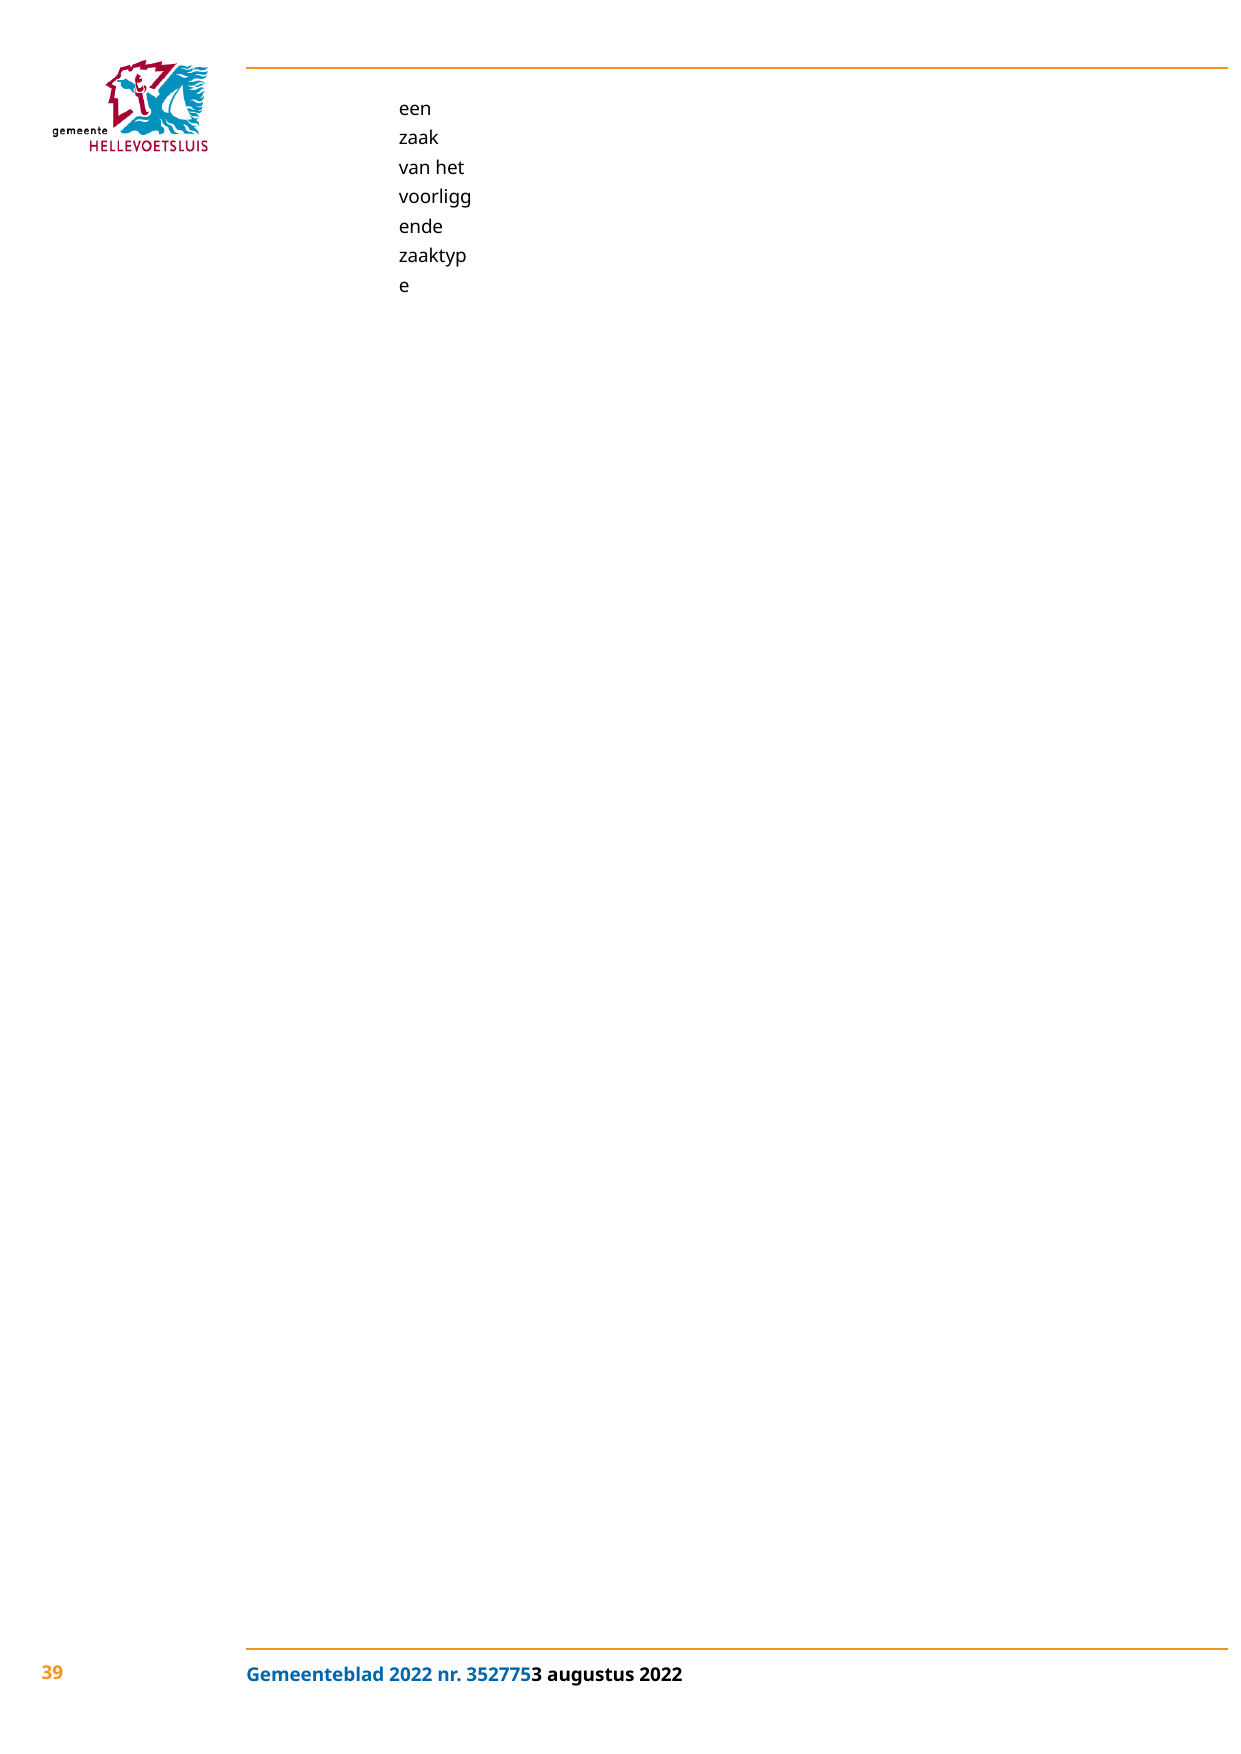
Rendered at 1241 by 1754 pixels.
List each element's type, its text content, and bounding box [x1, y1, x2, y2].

table_cell een zaak van het voorliggende zaaktype [399, 95, 474, 298]
table_cell [926, 95, 1001, 298]
table_cell [474, 95, 700, 298]
table_cell [323, 95, 398, 298]
picture [41, 47, 231, 172]
table_cell [1076, 95, 1152, 298]
table_cell [248, 95, 323, 298]
table_cell [775, 95, 850, 298]
table_cell [700, 95, 775, 298]
table_cell [1001, 95, 1076, 298]
table_cell [850, 95, 926, 298]
